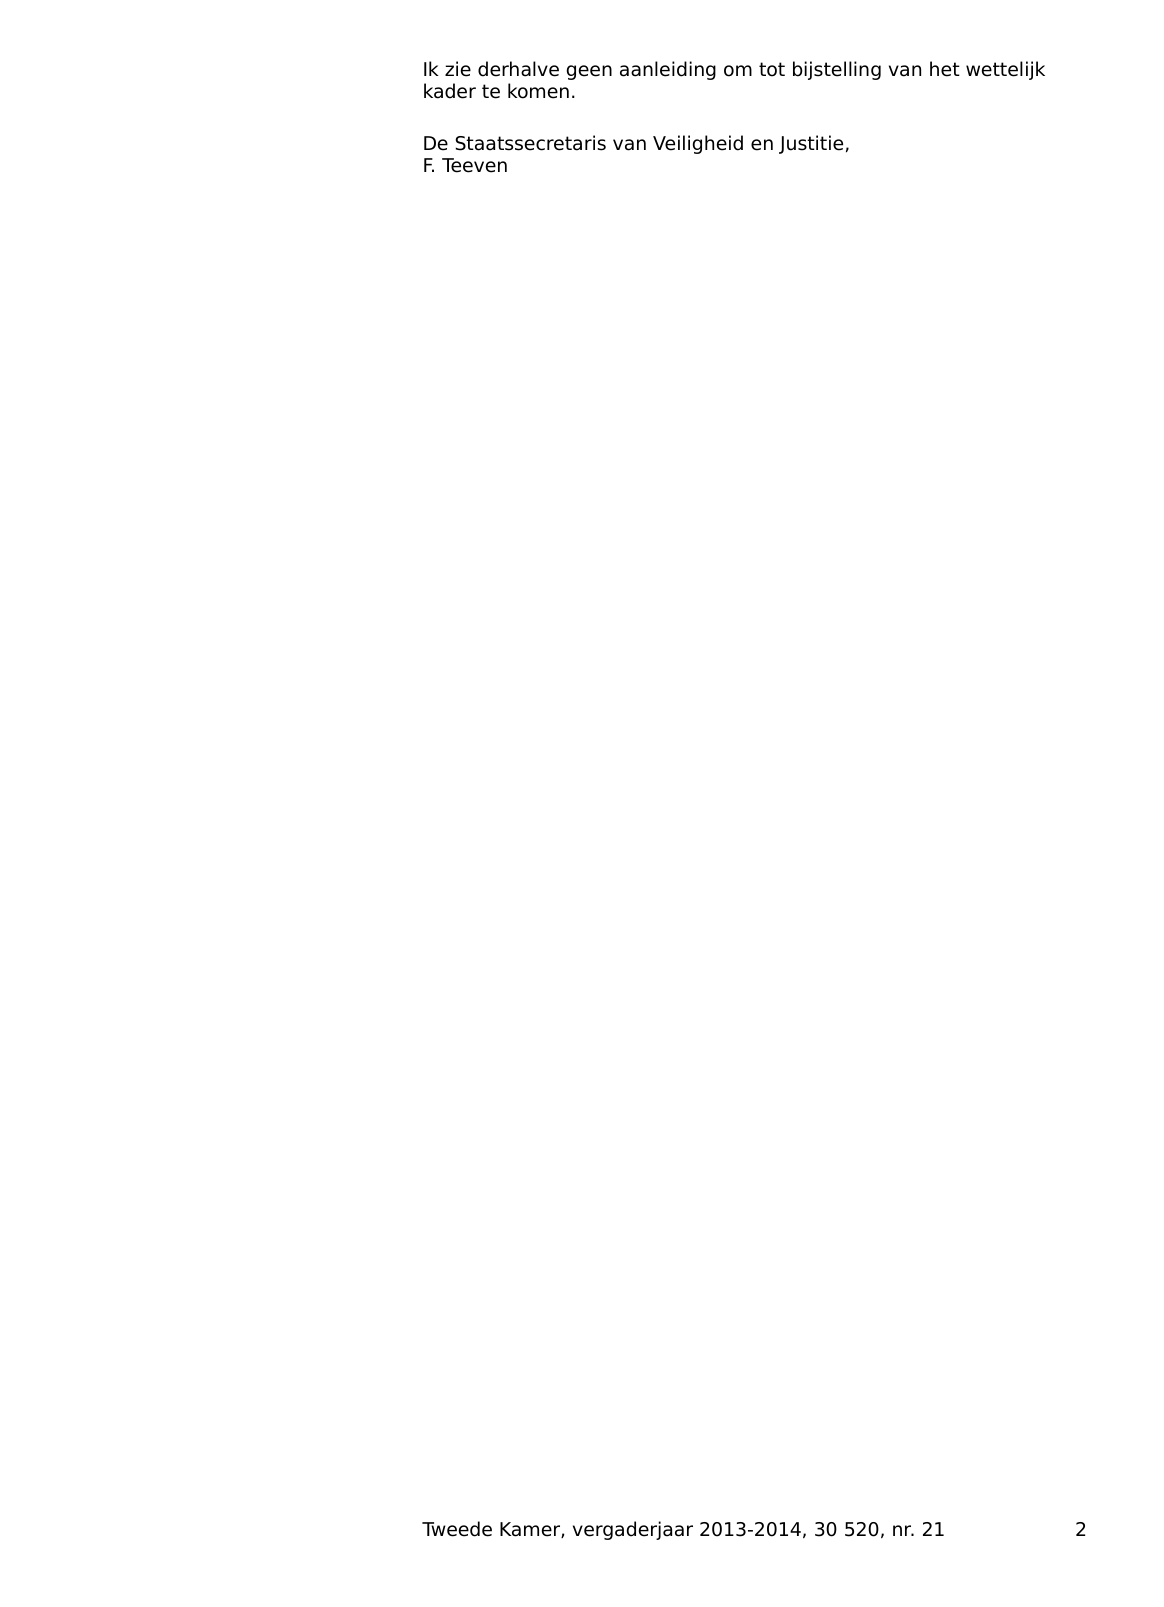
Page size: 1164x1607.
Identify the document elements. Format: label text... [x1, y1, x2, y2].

text Ik zie derhalve geen aanleiding om tot bijstelling van het wettelijk kader te komen. [422, 59, 1087, 103]
text De Staatssecretaris van Veiligheid en Justitie, F. Teeven [422, 133, 1087, 177]
